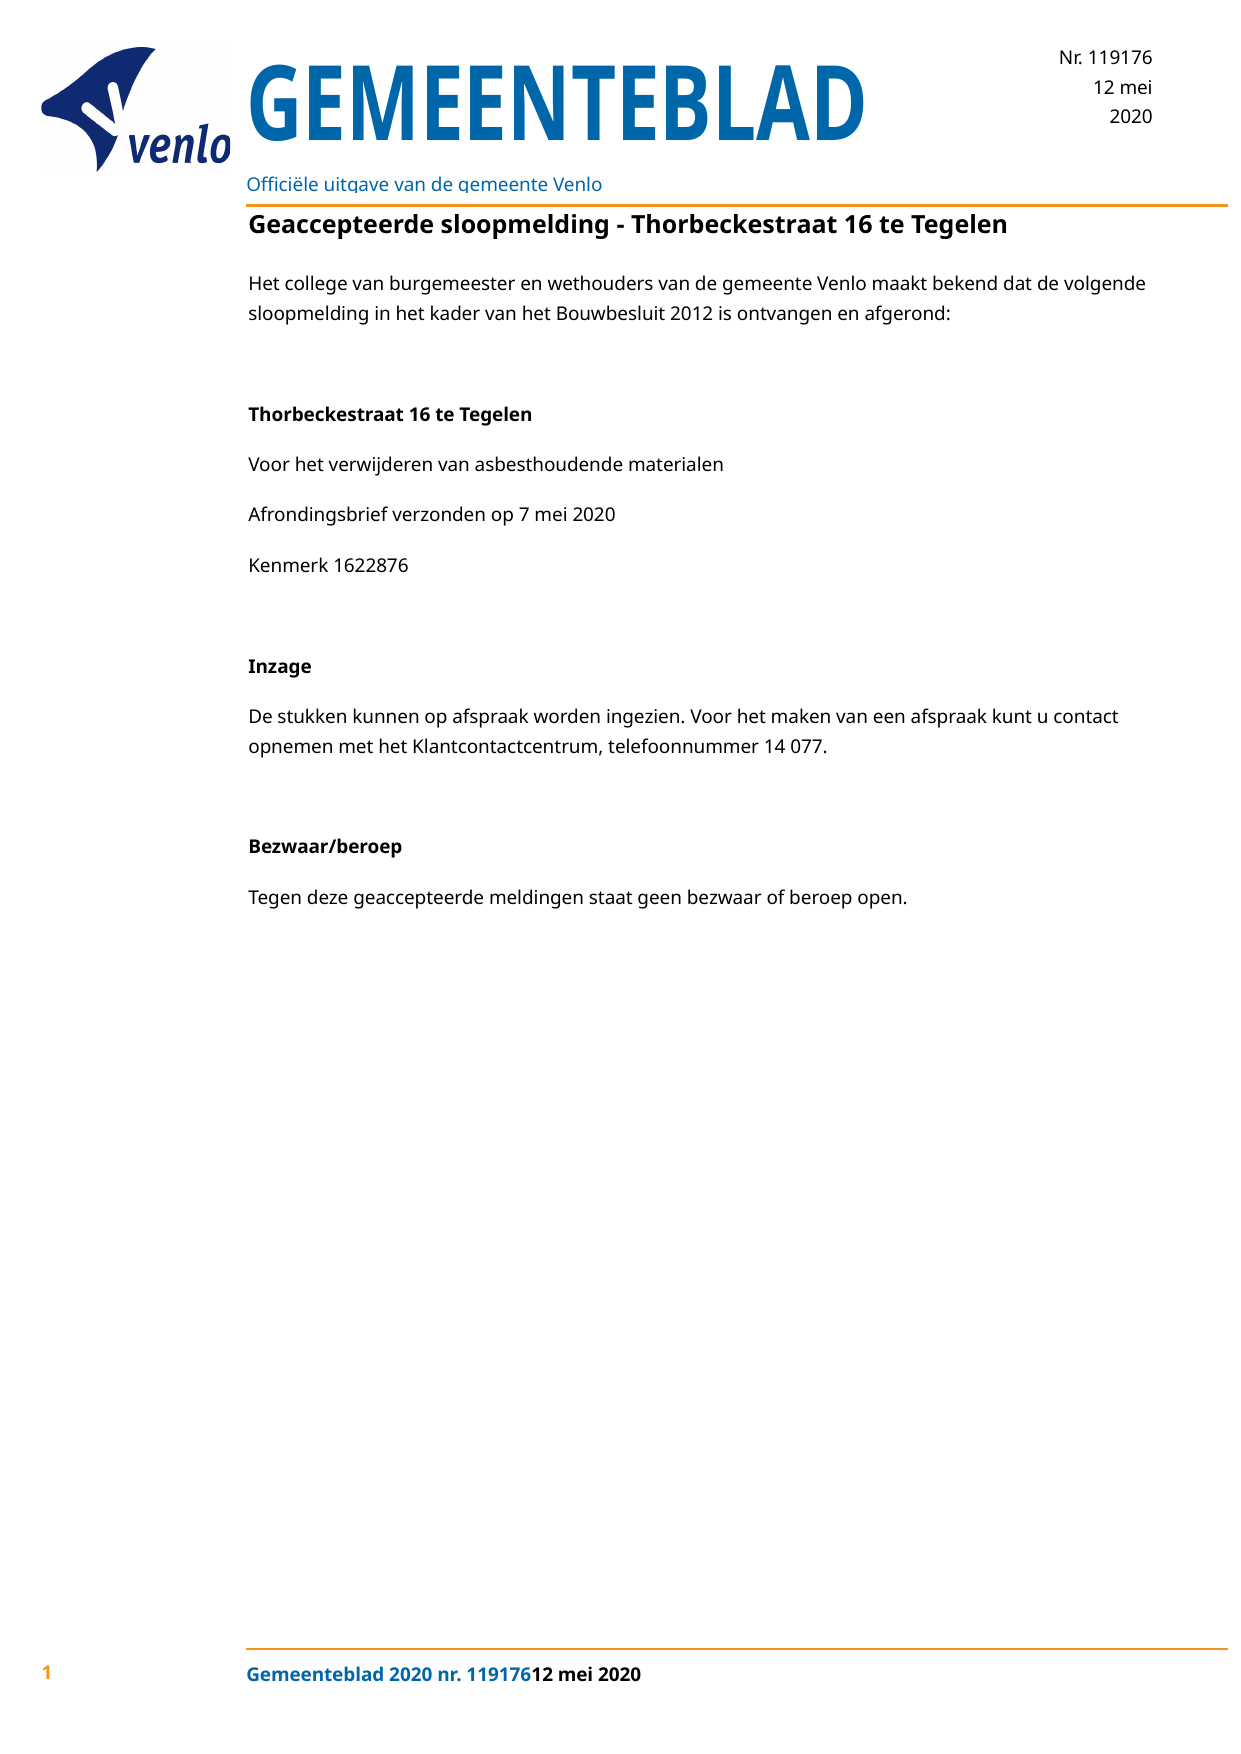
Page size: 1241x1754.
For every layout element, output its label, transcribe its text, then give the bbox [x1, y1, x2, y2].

text Het college van burgemeester en wethouders van de gemeente Venlo maakt bekend dat de volgende sloopmelding in het kader van het Bouwbesluit 2012 is ontvangen en afgerond: [248, 270, 1152, 326]
text Kenmerk 1622876 [248, 552, 1152, 578]
text Bezwaar/beroep [248, 834, 1152, 859]
text Inzage [248, 653, 1152, 678]
text Geaccepteerde sloopmelding - Thorbeckestraat 16 te Tegelen [248, 207, 1152, 241]
text Afrondingsbrief verzonden op 7 mei 2020 [248, 502, 1152, 527]
text Voor het verwijderen van asbesthoudende materialen [248, 451, 1152, 477]
text Tegen deze geaccepteerde meldingen staat geen bezwaar of beroep open. [248, 884, 1152, 910]
picture [41, 47, 231, 172]
text Thorbeckestraat 16 te Tegelen [248, 401, 1152, 426]
text De stukken kunnen op afspraak worden ingezien. Voor het maken van een afspraak kunt u contact opnemen met het Klantcontactcentrum, telefoonnummer 14 077. [248, 703, 1152, 758]
